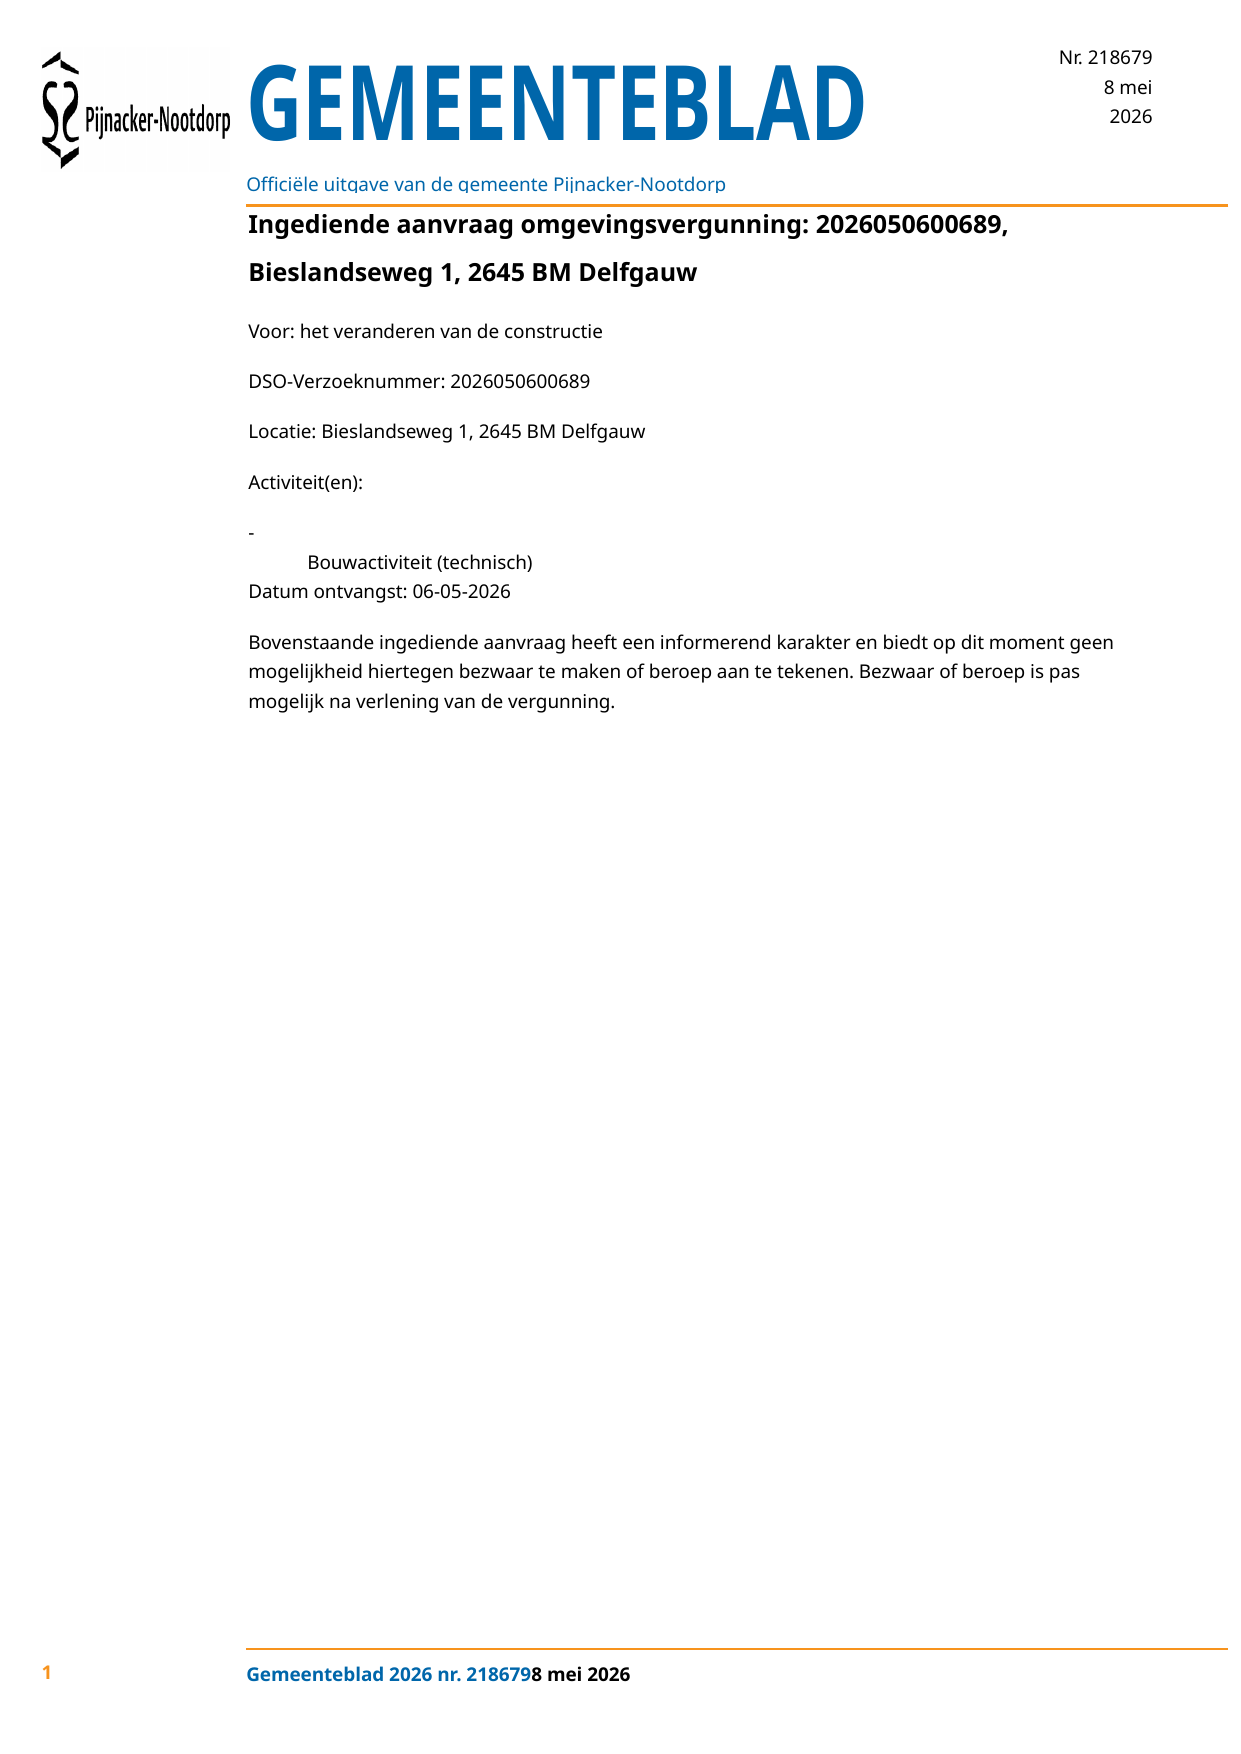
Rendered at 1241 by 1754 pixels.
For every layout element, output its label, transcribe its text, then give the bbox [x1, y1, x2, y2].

picture [41, 47, 231, 172]
text DSO-Verzoeknummer: 2026050600689 [248, 368, 1152, 394]
text Activiteit(en): [248, 469, 1152, 495]
text Datum ontvangst: 06-05-2026 [248, 579, 1152, 604]
text Bovenstaande ingediende aanvraag heeft een informerend karakter en biedt op dit moment geen mogelijkheid hiertegen bezwaar te maken of beroep aan te tekenen. Bezwaar of beroep is pas mogelijk na verlening van de vergunning. [248, 629, 1152, 714]
text Ingediende aanvraag omgevingsvergunning: 2026050600689, Bieslandseweg 1, 2645 BM Delfgauw [248, 207, 1152, 288]
text Voor: het veranderen van de constructie [248, 318, 1152, 344]
list Bouwactiviteit (technisch) [248, 549, 1152, 575]
text Locatie: Bieslandseweg 1, 2645 BM Delfgauw [248, 419, 1152, 444]
